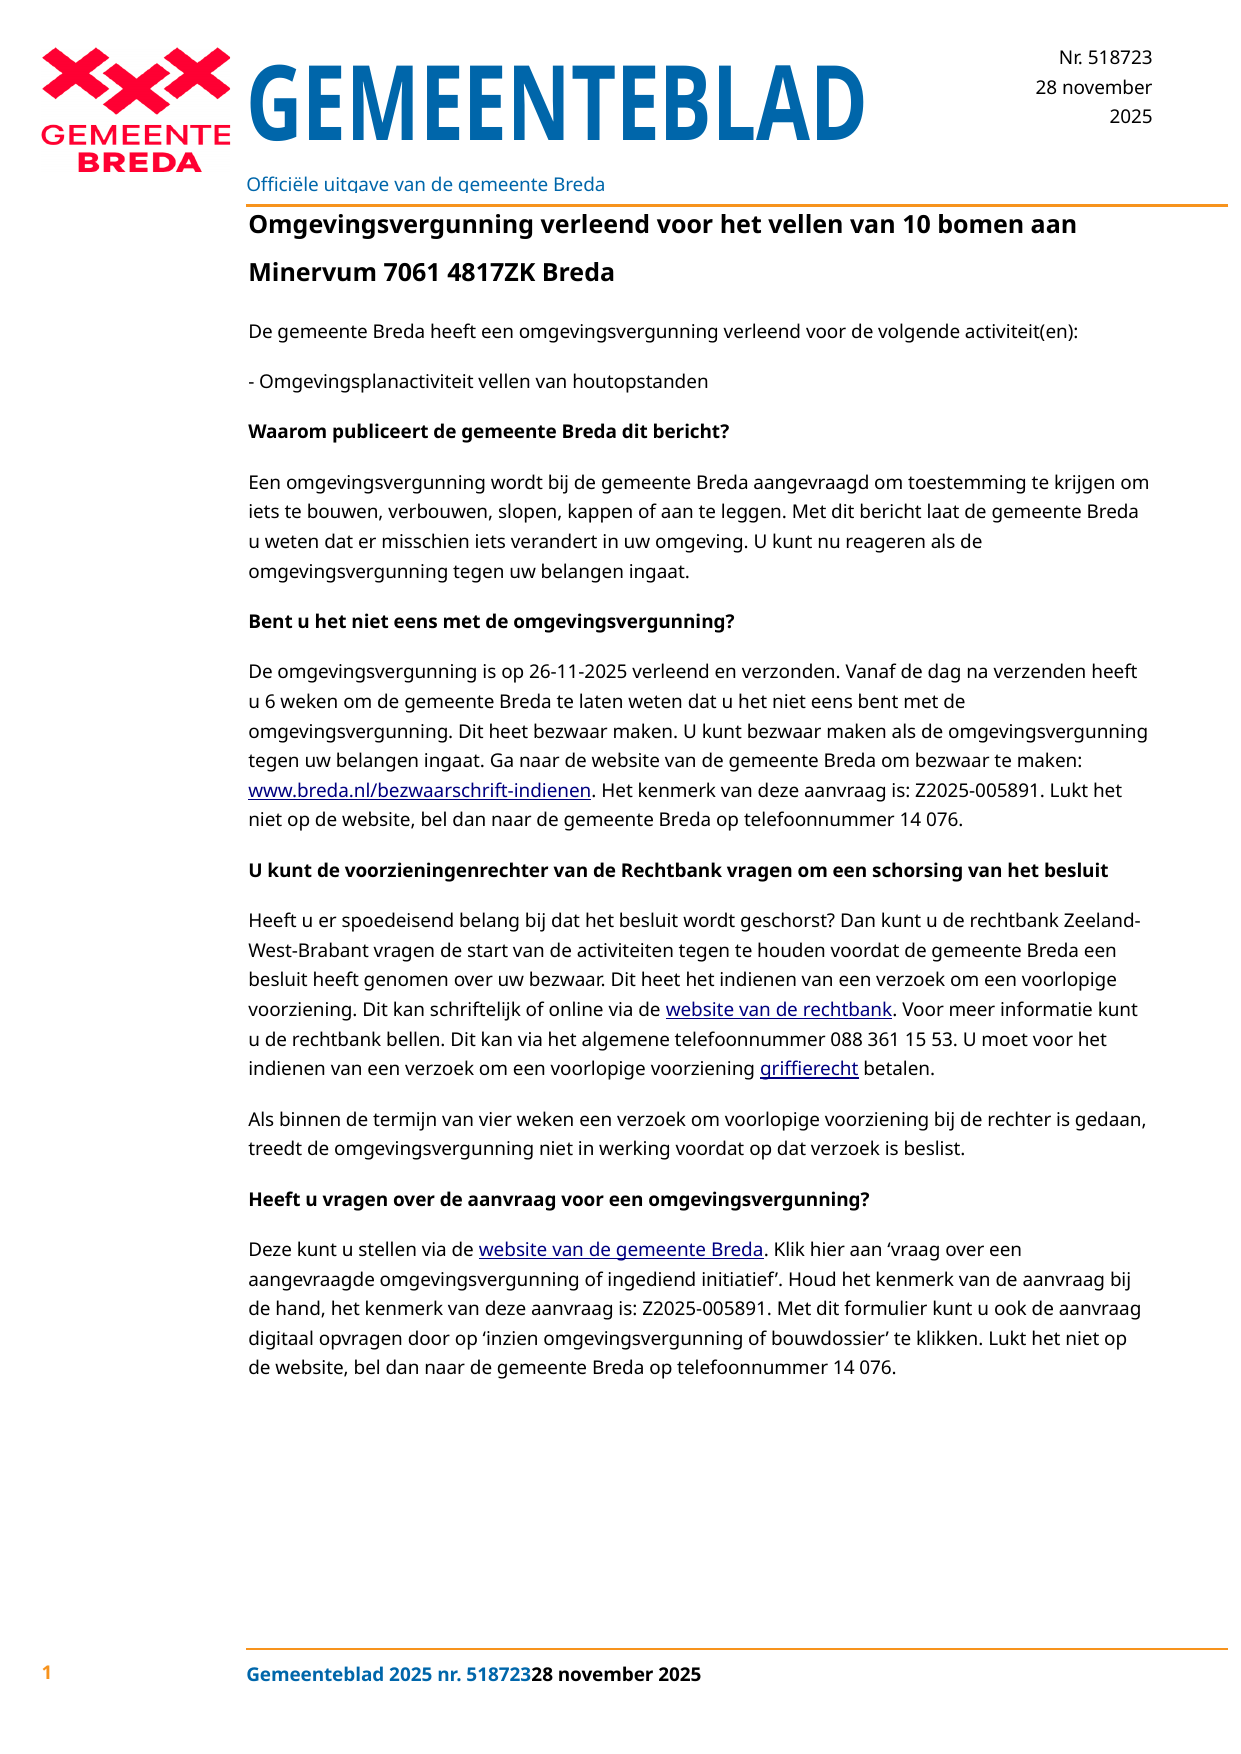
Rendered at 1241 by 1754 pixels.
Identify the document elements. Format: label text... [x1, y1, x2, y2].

text Als binnen de termijn van vier weken een verzoek om voorlopige voorziening bij de rechter is gedaan, treedt de omgevingsvergunning niet in werking voordat op dat verzoek is beslist. [248, 1106, 1152, 1161]
text Waarom publiceert de gemeente Breda dit bericht? [248, 419, 1152, 444]
text Een omgevingsvergunning wordt bij de gemeente Breda aangevraagd om toestemming te krijgen om iets te bouwen, verbouwen, slopen, kappen of aan te leggen. Met dit bericht laat de gemeente Breda u weten dat er misschien iets verandert in uw omgeving. U kunt nu reageren als de omgevingsvergunning tegen uw belangen ingaat. [248, 469, 1152, 584]
text U kunt de voorzieningenrechter van de Rechtbank vragen om een schorsing van het besluit [248, 857, 1152, 883]
text De gemeente Breda heeft een omgevingsvergunning verleend voor de volgende activiteit(en): [248, 318, 1152, 344]
text Bent u het niet eens met de omgevingsvergunning? [248, 608, 1152, 634]
text Deze kunt u stellen via de website van de gemeente Breda. Klik hier aan ‘vraag over een aangevraagde omgevingsvergunning of ingediend initiatief’. Houd het kenmerk van de aanvraag bij de hand, het kenmerk van deze aanvraag is: Z2025-005891. Met dit formulier kunt u ook de aanvraag digitaal opvragen door op ‘inzien omgevingsvergunning of bouwdossier’ te klikken. Lukt het niet op de website, bel dan naar de gemeente Breda op telefoonnummer 14 076. [248, 1236, 1152, 1380]
text De omgevingsvergunning is op 26-11-2025 verleend en verzonden. Vanaf de dag na verzenden heeft u 6 weken om de gemeente Breda te laten weten dat u het niet eens bent met de omgevingsvergunning. Dit heet bezwaar maken. U kunt bezwaar maken als de omgevingsvergunning tegen uw belangen ingaat. Ga naar de website van de gemeente Breda om bezwaar te maken: www.breda.nl/bezwaarschrift-indienen. Het kenmerk van deze aanvraag is: Z2025-005891. Lukt het niet op de website, bel dan naar de gemeente Breda op telefoonnummer 14 076. [248, 659, 1152, 832]
text - Omgevingsplanactiviteit vellen van houtopstanden [248, 368, 1152, 394]
text Omgevingsvergunning verleend voor het vellen van 10 bomen aan Minervum 7061 4817ZK Breda [248, 207, 1152, 288]
text Heeft u vragen over de aanvraag voor een omgevingsvergunning? [248, 1186, 1152, 1212]
text Heeft u er spoedeisend belang bij dat het besluit wordt geschorst? Dan kunt u de rechtbank Zeeland-West-Brabant vragen de start van de activiteiten tegen te houden voordat de gemeente Breda een besluit heeft genomen over uw bezwaar. Dit heet het indienen van een verzoek om een voorlopige voorziening. Dit kan schriftelijk of online via de website van de rechtbank. Voor meer informatie kunt u de rechtbank bellen. Dit kan via het algemene telefoonnummer 088 361 15 53. U moet voor het indienen van een verzoek om een voorlopige voorziening griffierecht betalen. [248, 907, 1152, 1081]
picture [41, 47, 231, 172]
